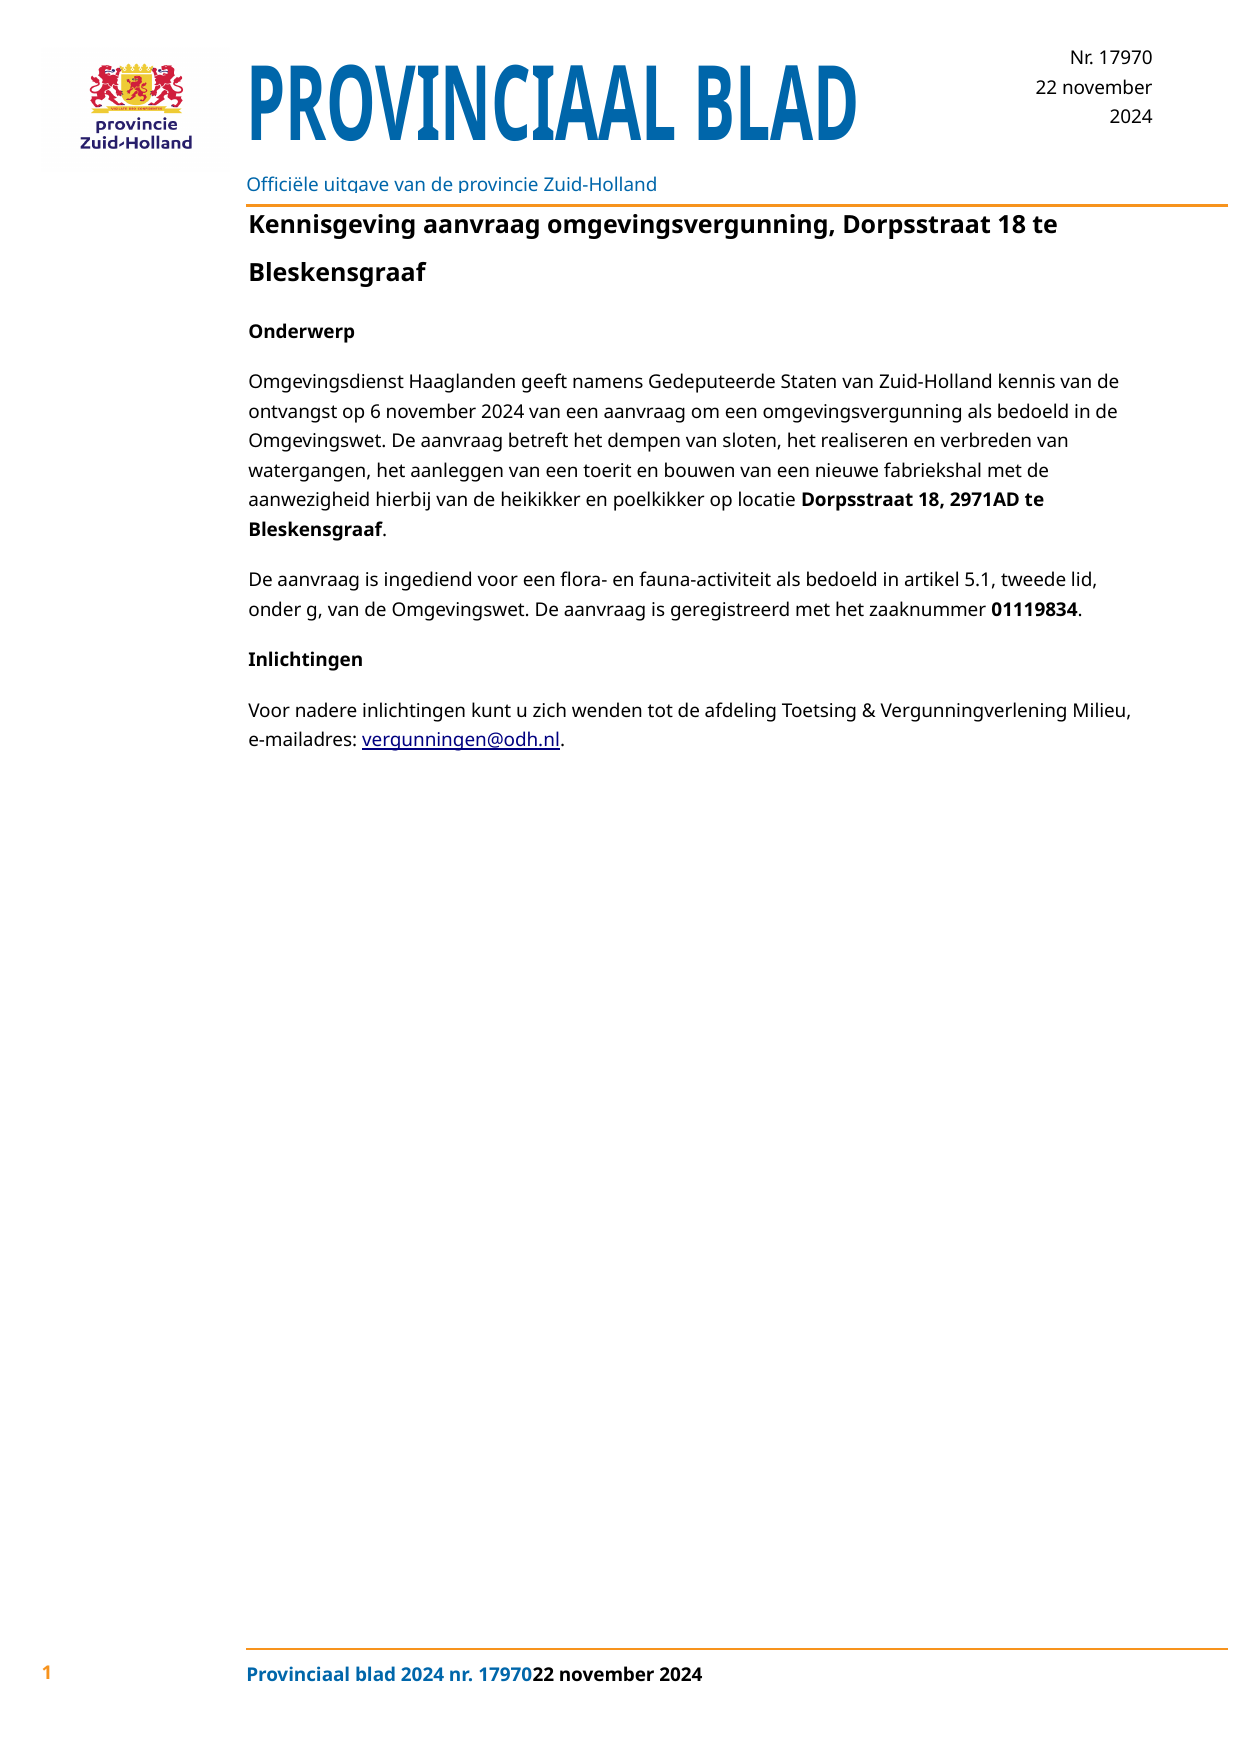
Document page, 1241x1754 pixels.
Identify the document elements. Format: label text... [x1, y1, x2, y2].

text Inlichtingen [248, 647, 1152, 672]
text Voor nadere inlichtingen kunt u zich wenden tot de afdeling Toetsing & Vergunningverlening Milieu, e-mailadres: vergunningen@odh.nl. [248, 697, 1152, 752]
text Onderwerp [248, 318, 1152, 344]
text Kennisgeving aanvraag omgevingsvergunning, Dorpsstraat 18 te Bleskensgraaf [248, 207, 1152, 288]
text Omgevingsdienst Haaglanden geeft namens Gedeputeerde Staten van Zuid-Holland kennis van de ontvangst op 6 november 2024 van een aanvraag om een omgevingsvergunning als bedoeld in de Omgevingswet. De aanvraag betreft het dempen van sloten, het realiseren en verbreden van watergangen, het aanleggen van een toerit en bouwen van een nieuwe fabriekshal met de aanwezigheid hierbij van de heikikker en poelkikker op locatie Dorpsstraat 18, 2971AD te Bleskensgraaf. [248, 368, 1152, 542]
text De aanvraag is ingediend voor een flora- en fauna-activiteit als bedoeld in artikel 5.1, tweede lid, onder g, van de Omgevingswet. De aanvraag is geregistreerd met het zaaknummer 01119834. [248, 567, 1152, 622]
picture [41, 47, 231, 172]
